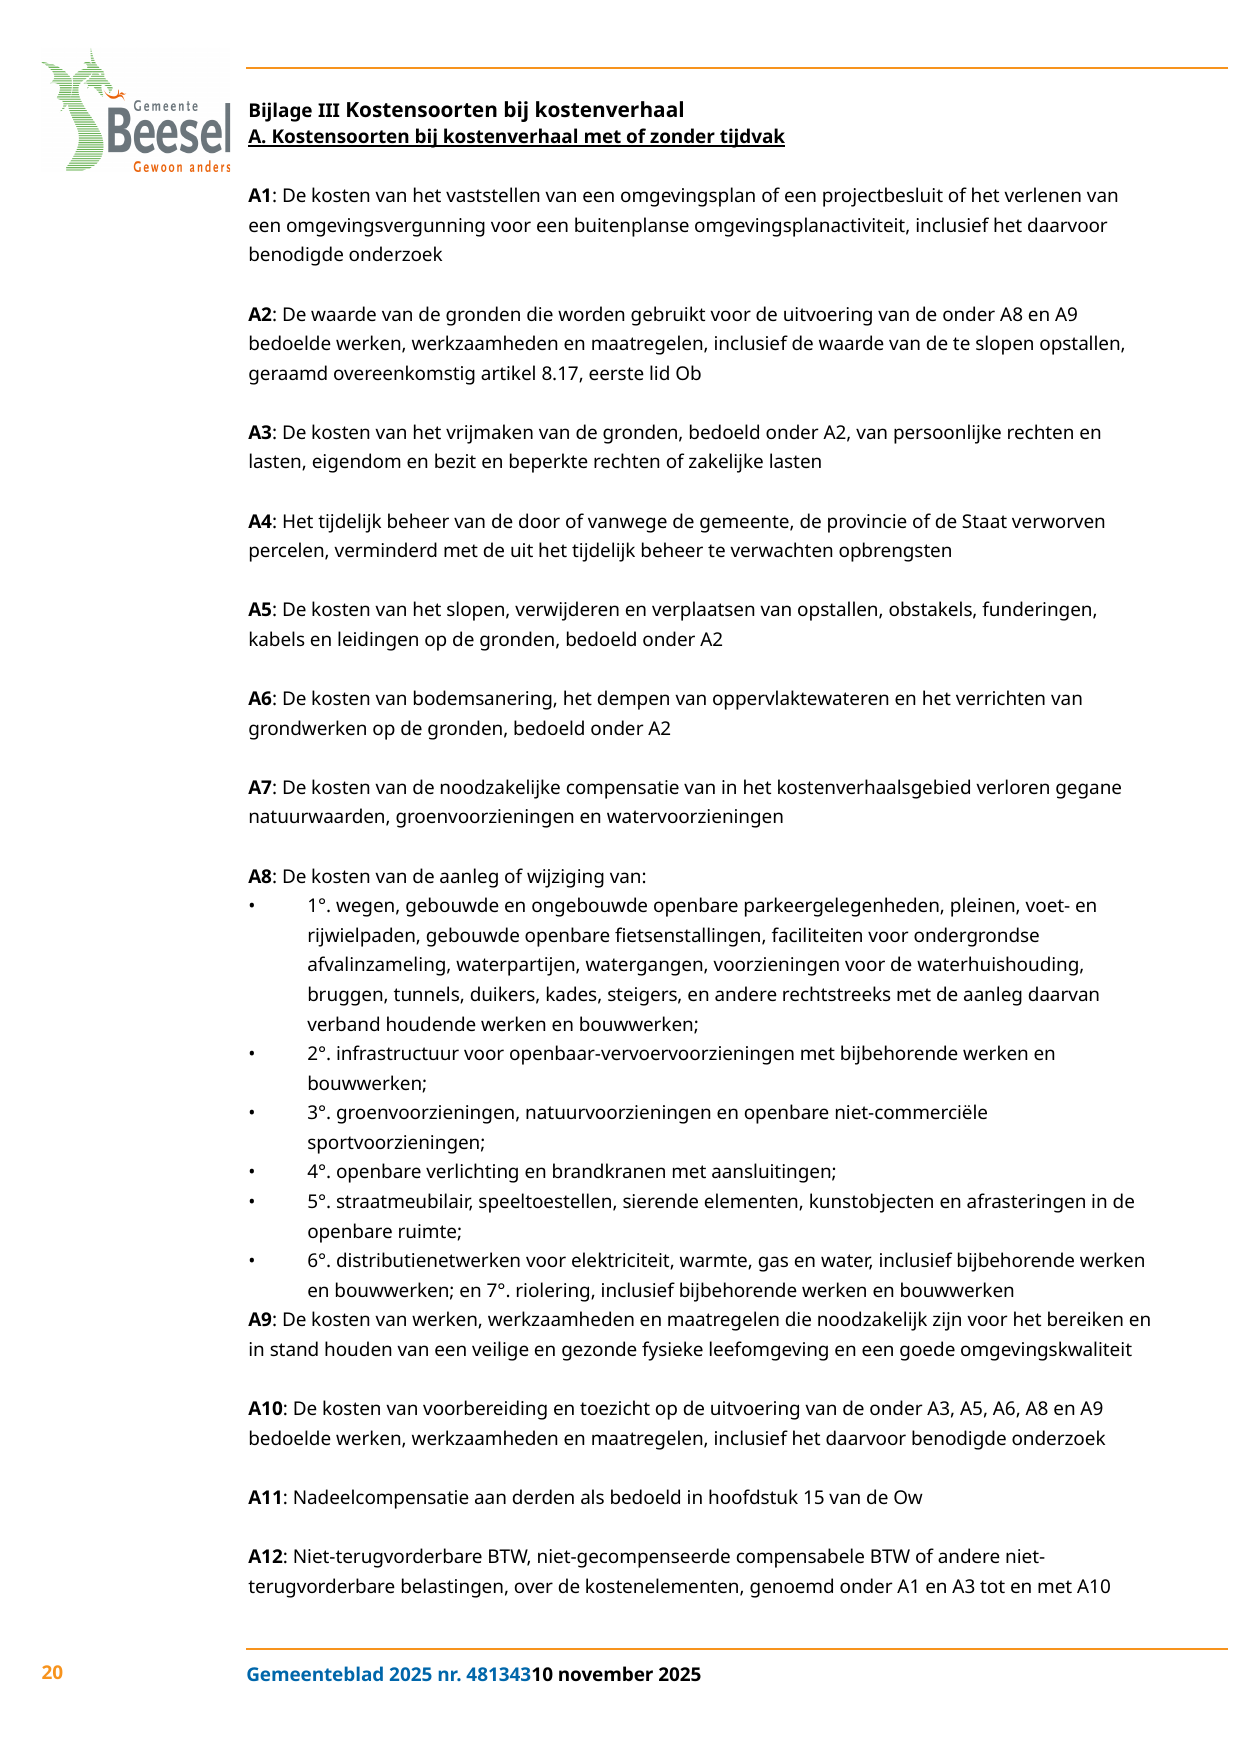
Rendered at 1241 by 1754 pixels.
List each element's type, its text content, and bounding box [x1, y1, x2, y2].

text A6: De kosten van bodemsanering, het dempen van oppervlaktewateren en het verrichten van grondwerken op de gronden, bedoeld onder A2 [248, 685, 1152, 741]
text A. Kostensoorten bij kostenverhaal met of zonder tijdvak [248, 123, 1152, 149]
text A12: Niet-terugvorderbare BTW, niet-gecompenseerde compensabele BTW of andere niet-terugvorderbare belastingen, over de kostenelementen, genoemd onder A1 en A3 tot en met A10 [248, 1543, 1152, 1599]
text A8: De kosten van de aanleg of wijziging van: [248, 863, 1152, 889]
list 5°. straatmeubilair, speeltoestellen, sierende elementen, kunstobjecten en afrasteringen in de openbare ruimte; [248, 1188, 1152, 1244]
list 2°. infrastructuur voor openbaar-vervoervoorzieningen met bijbehorende werken en bouwwerken; [248, 1040, 1152, 1096]
list 4°. openbare verlichting en brandkranen met aansluitingen; [248, 1159, 1152, 1184]
text A7: De kosten van de noodzakelijke compensatie van in het kostenverhaalsgebied verloren gegane natuurwaarden, groenvoorzieningen en watervoorzieningen [248, 774, 1152, 829]
text Bijlage III Kostensoorten bij kostenverhaal [248, 95, 1152, 123]
text A3: De kosten van het vrijmaken van de gronden, bedoeld onder A2, van persoonlijke rechten en lasten, eigendom en bezit en beperkte rechten of zakelijke lasten [248, 419, 1152, 474]
text A1: De kosten van het vaststellen van een omgevingsplan of een projectbesluit of het verlenen van een omgevingsvergunning voor een buitenplanse omgevingsplanactiviteit, inclusief het daarvoor benodigde onderzoek [248, 182, 1152, 267]
list 1°. wegen, gebouwde en ongebouwde openbare parkeergelegenheden, pleinen, voet- en rijwielpaden, gebouwde openbare fietsenstallingen, faciliteiten voor ondergrondse afvalinzameling, waterpartijen, watergangen, voorzieningen voor de waterhuishouding, bruggen, tunnels, duikers, kades, steigers, en andere rechtstreeks met de aanleg daarvan verband houdende werken en bouwwerken; [248, 892, 1152, 1037]
text A11: Nadeelcompensatie aan derden als bedoeld in hoofdstuk 15 van de Ow [248, 1484, 1152, 1510]
list 3°. groenvoorzieningen, natuurvoorzieningen en openbare niet-commerciële sportvoorzieningen; [248, 1099, 1152, 1155]
picture [41, 47, 231, 172]
text A10: De kosten van voorbereiding en toezicht op de uitvoering van de onder A3, A5, A6, A8 en A9 bedoelde werken, werkzaamheden en maatregelen, inclusief het daarvoor benodigde onderzoek [248, 1395, 1152, 1451]
text A9: De kosten van werken, werkzaamheden en maatregelen die noodzakelijk zijn voor het bereiken en in stand houden van een veilige en gezonde fysieke leefomgeving en een goede omgevingskwaliteit [248, 1307, 1152, 1362]
text A2: De waarde van de gronden die worden gebruikt voor de uitvoering van de onder A8 en A9 bedoelde werken, werkzaamheden en maatregelen, inclusief de waarde van de te slopen opstallen, geraamd overeenkomstig artikel 8.17, eerste lid Ob [248, 301, 1152, 386]
list 6°. distributienetwerken voor elektriciteit, warmte, gas en water, inclusief bijbehorende werken en bouwwerken; en 7°. riolering, inclusief bijbehorende werken en bouwwerken [248, 1247, 1152, 1303]
text A5: De kosten van het slopen, verwijderen en verplaatsen van opstallen, obstakels, funderingen, kabels en leidingen op de gronden, bedoeld onder A2 [248, 597, 1152, 652]
text A4: Het tijdelijk beheer van de door of vanwege de gemeente, de provincie of de Staat verworven percelen, verminderd met de uit het tijdelijk beheer te verwachten opbrengsten [248, 508, 1152, 563]
